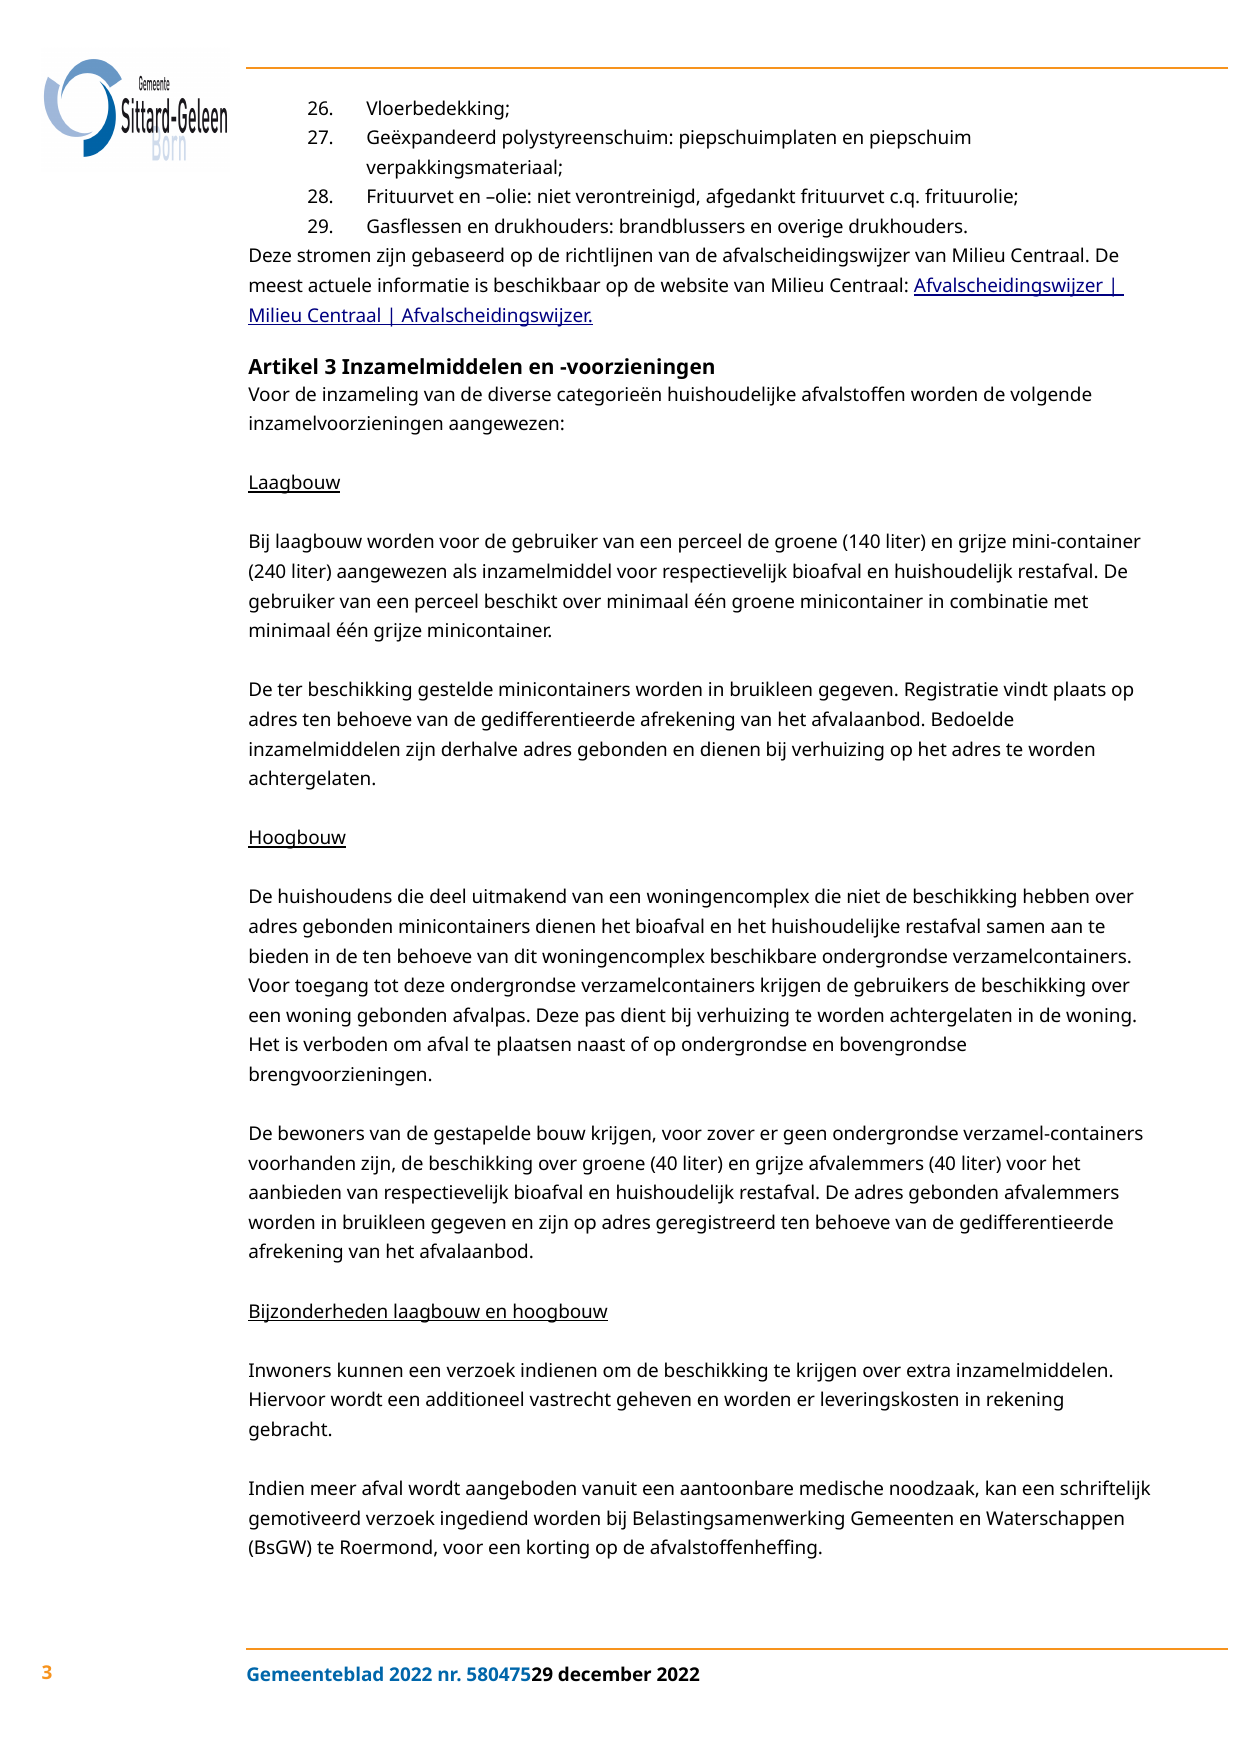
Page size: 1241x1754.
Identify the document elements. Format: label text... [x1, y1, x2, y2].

text Deze stromen zijn gebaseerd op de richtlijnen van de afvalscheidingswijzer van Milieu Centraal. De meest actuele informatie is beschikbaar op de website van Milieu Centraal: Afvalscheidingswijzer | Milieu Centraal | Afvalscheidingswijzer. [248, 243, 1152, 328]
list Vloerbedekking; [307, 95, 1152, 121]
text Indien meer afval wordt aangeboden vanuit een aantoonbare medische noodzaak, kan een schriftelijk gemotiveerd verzoek ingediend worden bij Belastingsamenwerking Gemeenten en Waterschappen (BsGW) te Roermond, voor een korting op de afvalstoffenheffing. [248, 1475, 1152, 1560]
text Voor de inzameling van de diverse categorieën huishoudelijke afvalstoffen worden de volgende inzamelvoorzieningen aangewezen: [248, 381, 1152, 436]
text Hoogbouw [248, 824, 1152, 850]
text De bewoners van de gestapelde bouw krijgen, voor zover er geen ondergrondse verzamel-containers voorhanden zijn, de beschikking over groene (40 liter) en grijze afvalemmers (40 liter) voor het aanbieden van respectievelijk bioafval en huishoudelijk restafval. De adres gebonden afvalemmers worden in bruikleen gegeven en zijn op adres geregistreerd ten behoeve van de gedifferentieerde afrekening van het afvalaanbod. [248, 1120, 1152, 1264]
text Bijzonderheden laagbouw en hoogbouw [248, 1298, 1152, 1323]
picture [41, 47, 231, 172]
text Laagbouw [248, 469, 1152, 495]
text Bij laagbouw worden voor de gebruiker van een perceel de groene (140 liter) en grijze mini-container (240 liter) aangewezen als inzamelmiddel voor respectievelijk bioafval en huishoudelijk restafval. De gebruiker van een perceel beschikt over minimaal één groene minicontainer in combinatie met minimaal één grijze minicontainer. [248, 529, 1152, 643]
list Geëxpandeerd polystyreenschuim: piepschuimplaten en piepschuim verpakkingsmateriaal; [307, 124, 1152, 180]
text Artikel 3 Inzamelmiddelen en -voorzieningen [248, 352, 1152, 381]
text Inwoners kunnen een verzoek indienen om de beschikking te krijgen over extra inzamelmiddelen. Hiervoor wordt een additioneel vastrecht geheven en worden er leveringskosten in rekening gebracht. [248, 1357, 1152, 1442]
list Gasflessen en drukhouders: brandblussers en overige drukhouders. [307, 213, 1152, 239]
text De huishoudens die deel uitmakend van een woningencomplex die niet de beschikking hebben over adres gebonden minicontainers dienen het bioafval en het huishoudelijke restafval samen aan te bieden in de ten behoeve van dit woningencomplex beschikbare ondergrondse verzamelcontainers. Voor toegang tot deze ondergrondse verzamelcontainers krijgen de gebruikers de beschikking over een woning gebonden afvalpas. Deze pas dient bij verhuizing te worden achtergelaten in de woning. Het is verboden om afval te plaatsen naast of op ondergrondse en bovengrondse brengvoorzieningen. [248, 884, 1152, 1087]
list Frituurvet en –olie: niet verontreinigd, afgedankt frituurvet c.q. frituurolie; [307, 183, 1152, 209]
text De ter beschikking gestelde minicontainers worden in bruikleen gegeven. Registratie vindt plaats op adres ten behoeve van de gedifferentieerde afrekening van het afvalaanbod. Bedoelde inzamelmiddelen zijn derhalve adres gebonden en dienen bij verhuizing op het adres te worden achtergelaten. [248, 677, 1152, 791]
